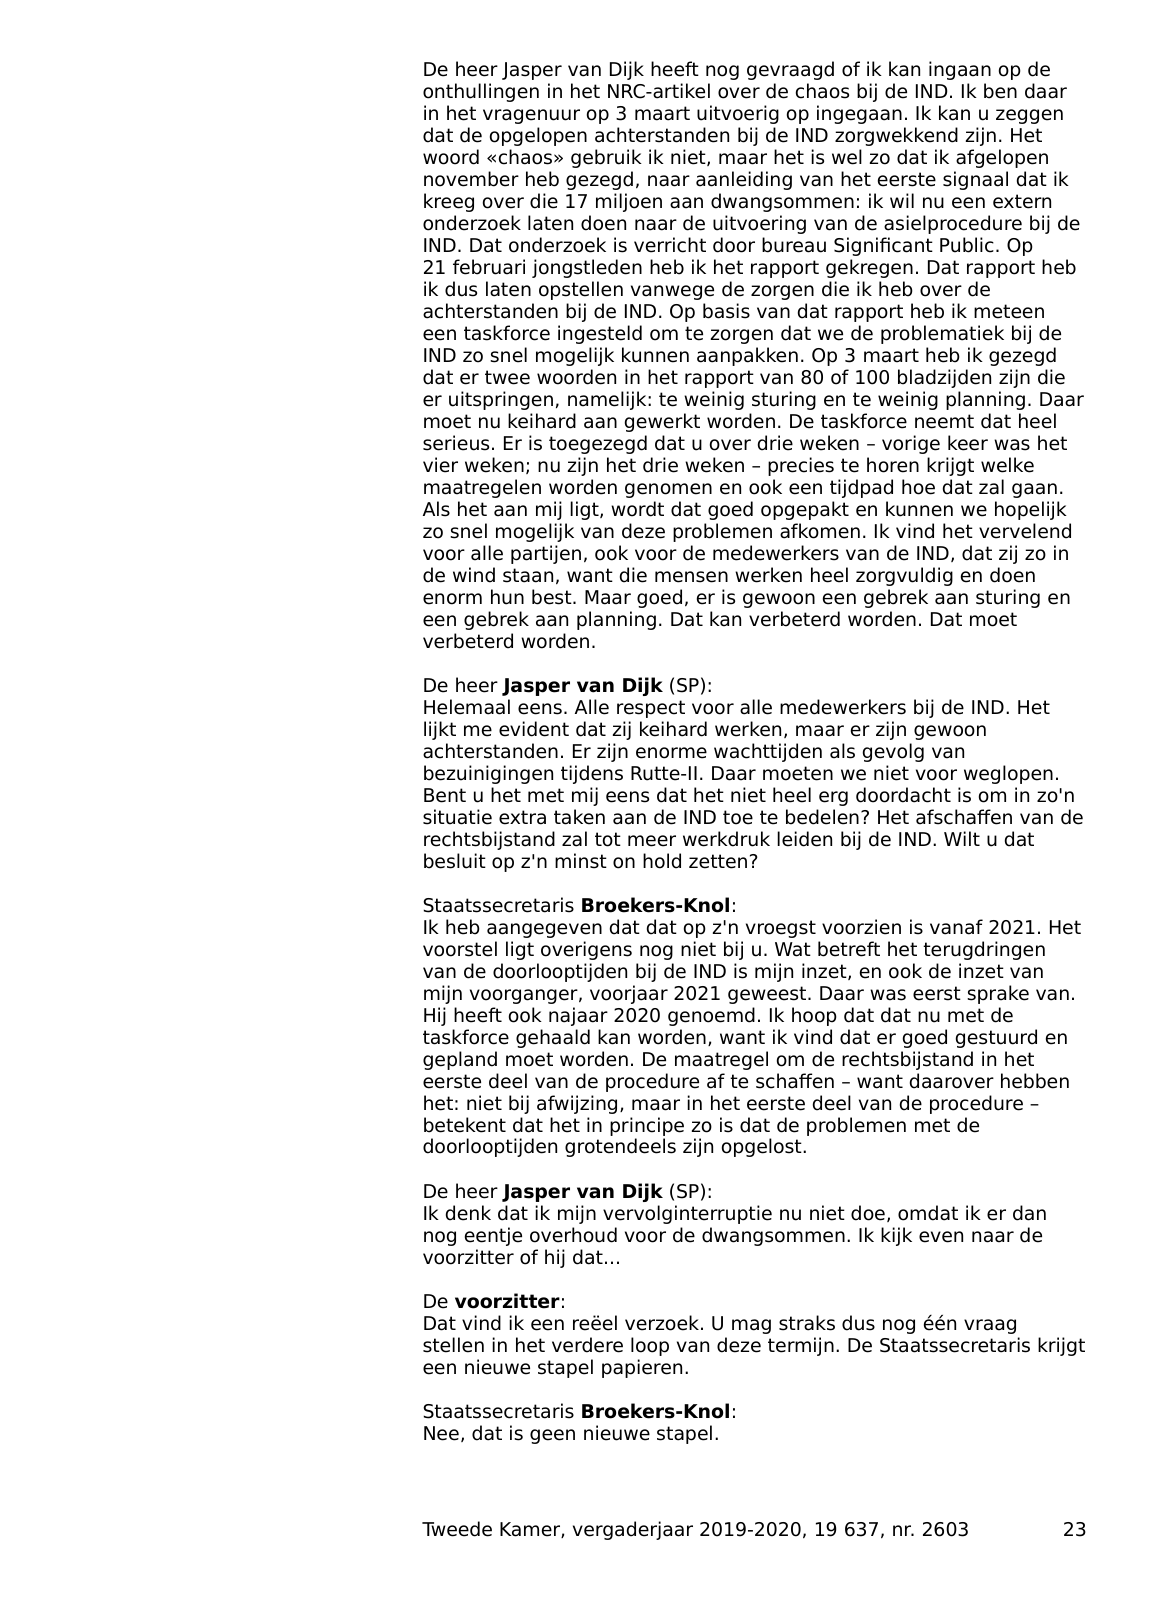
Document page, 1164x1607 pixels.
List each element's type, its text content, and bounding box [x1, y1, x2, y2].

text De heer Jasper van Dijk heeft nog gevraagd of ik kan ingaan op de onthullingen in het NRC-artikel over de chaos bij de IND. Ik ben daar in het vragenuur op 3 maart uitvoerig op ingegaan. Ik kan u zeggen dat de opgelopen achterstanden bij de IND zorgwekkend zijn. Het woord «chaos» gebruik ik niet, maar het is wel zo dat ik afgelopen november heb gezegd, naar aanleiding van het eerste signaal dat ik kreeg over die 17 miljoen aan dwangsommen: ik wil nu een extern onderzoek laten doen naar de uitvoering van de asielprocedure bij de IND. Dat onderzoek is verricht door bureau Significant Public. Op 21 februari jongstleden heb ik het rapport gekregen. Dat rapport heb ik dus laten opstellen vanwege de zorgen die ik heb over de achterstanden bij de IND. Op basis van dat rapport heb ik meteen een taskforce ingesteld om te zorgen dat we de problematiek bij de IND zo snel mogelijk kunnen aanpakken. Op 3 maart heb ik gezegd dat er twee woorden in het rapport van 80 of 100 bladzijden zijn die er uitspringen, namelijk: te weinig sturing en te weinig planning. Daar moet nu keihard aan gewerkt worden. De taskforce neemt dat heel serieus. Er is toegezegd dat u over drie weken – vorige keer was het vier weken; nu zijn het drie weken – precies te horen krijgt welke maatregelen worden genomen en ook een tijdpad hoe dat zal gaan. [422, 59, 1087, 499]
text Staatssecretaris Broekers-Knol: [422, 1401, 1087, 1423]
text Als het aan mij ligt, wordt dat goed opgepakt en kunnen we hopelijk zo snel mogelijk van deze problemen afkomen. Ik vind het vervelend voor alle partijen, ook voor de medewerkers van de IND, dat zij zo in de wind staan, want die mensen werken heel zorgvuldig en doen enorm hun best. Maar goed, er is gewoon een gebrek aan sturing en een gebrek aan planning. Dat kan verbeterd worden. Dat moet verbeterd worden. [422, 499, 1087, 652]
text Nee, dat is geen nieuwe stapel. [422, 1423, 1087, 1445]
text Staatssecretaris Broekers-Knol: [422, 895, 1087, 917]
text Ik heb aangegeven dat dat op z'n vroegst voorzien is vanaf 2021. Het voorstel ligt overigens nog niet bij u. Wat betreft het terugdringen van de doorlooptijden bij de IND is mijn inzet, en ook de inzet van mijn voorganger, voorjaar 2021 geweest. Daar was eerst sprake van. Hij heeft ook najaar 2020 genoemd. Ik hoop dat dat nu met de taskforce gehaald kan worden, want ik vind dat er goed gestuurd en gepland moet worden. De maatregel om de rechtsbijstand in het eerste deel van de procedure af te schaffen – want daarover hebben het: niet bij afwijzing, maar in het eerste deel van de procedure – betekent dat het in principe zo is dat de problemen met de doorlooptijden grotendeels zijn opgelost. [422, 917, 1087, 1158]
text Dat vind ik een reëel verzoek. U mag straks dus nog één vraag stellen in het verdere loop van deze termijn. De Staatssecretaris krijgt een nieuwe stapel papieren. [422, 1313, 1087, 1379]
text Ik denk dat ik mijn vervolginterruptie nu niet doe, omdat ik er dan nog eentje overhoud voor de dwangsommen. Ik kijk even naar de voorzitter of hij dat... [422, 1203, 1087, 1268]
text Helemaal eens. Alle respect voor alle medewerkers bij de IND. Het lijkt me evident dat zij keihard werken, maar er zijn gewoon achterstanden. Er zijn enorme wachttijden als gevolg van bezuinigingen tijdens Rutte-II. Daar moeten we niet voor weglopen. Bent u het met mij eens dat het niet heel erg doordacht is om in zo'n situatie extra taken aan de IND toe te bedelen? Het afschaffen van de rechtsbijstand zal tot meer werkdruk leiden bij de IND. Wilt u dat besluit op z'n minst on hold zetten? [422, 697, 1087, 872]
text De heer Jasper van Dijk (SP): [422, 675, 1087, 697]
text De heer Jasper van Dijk (SP): [422, 1181, 1087, 1203]
text De voorzitter: [422, 1291, 1087, 1313]
